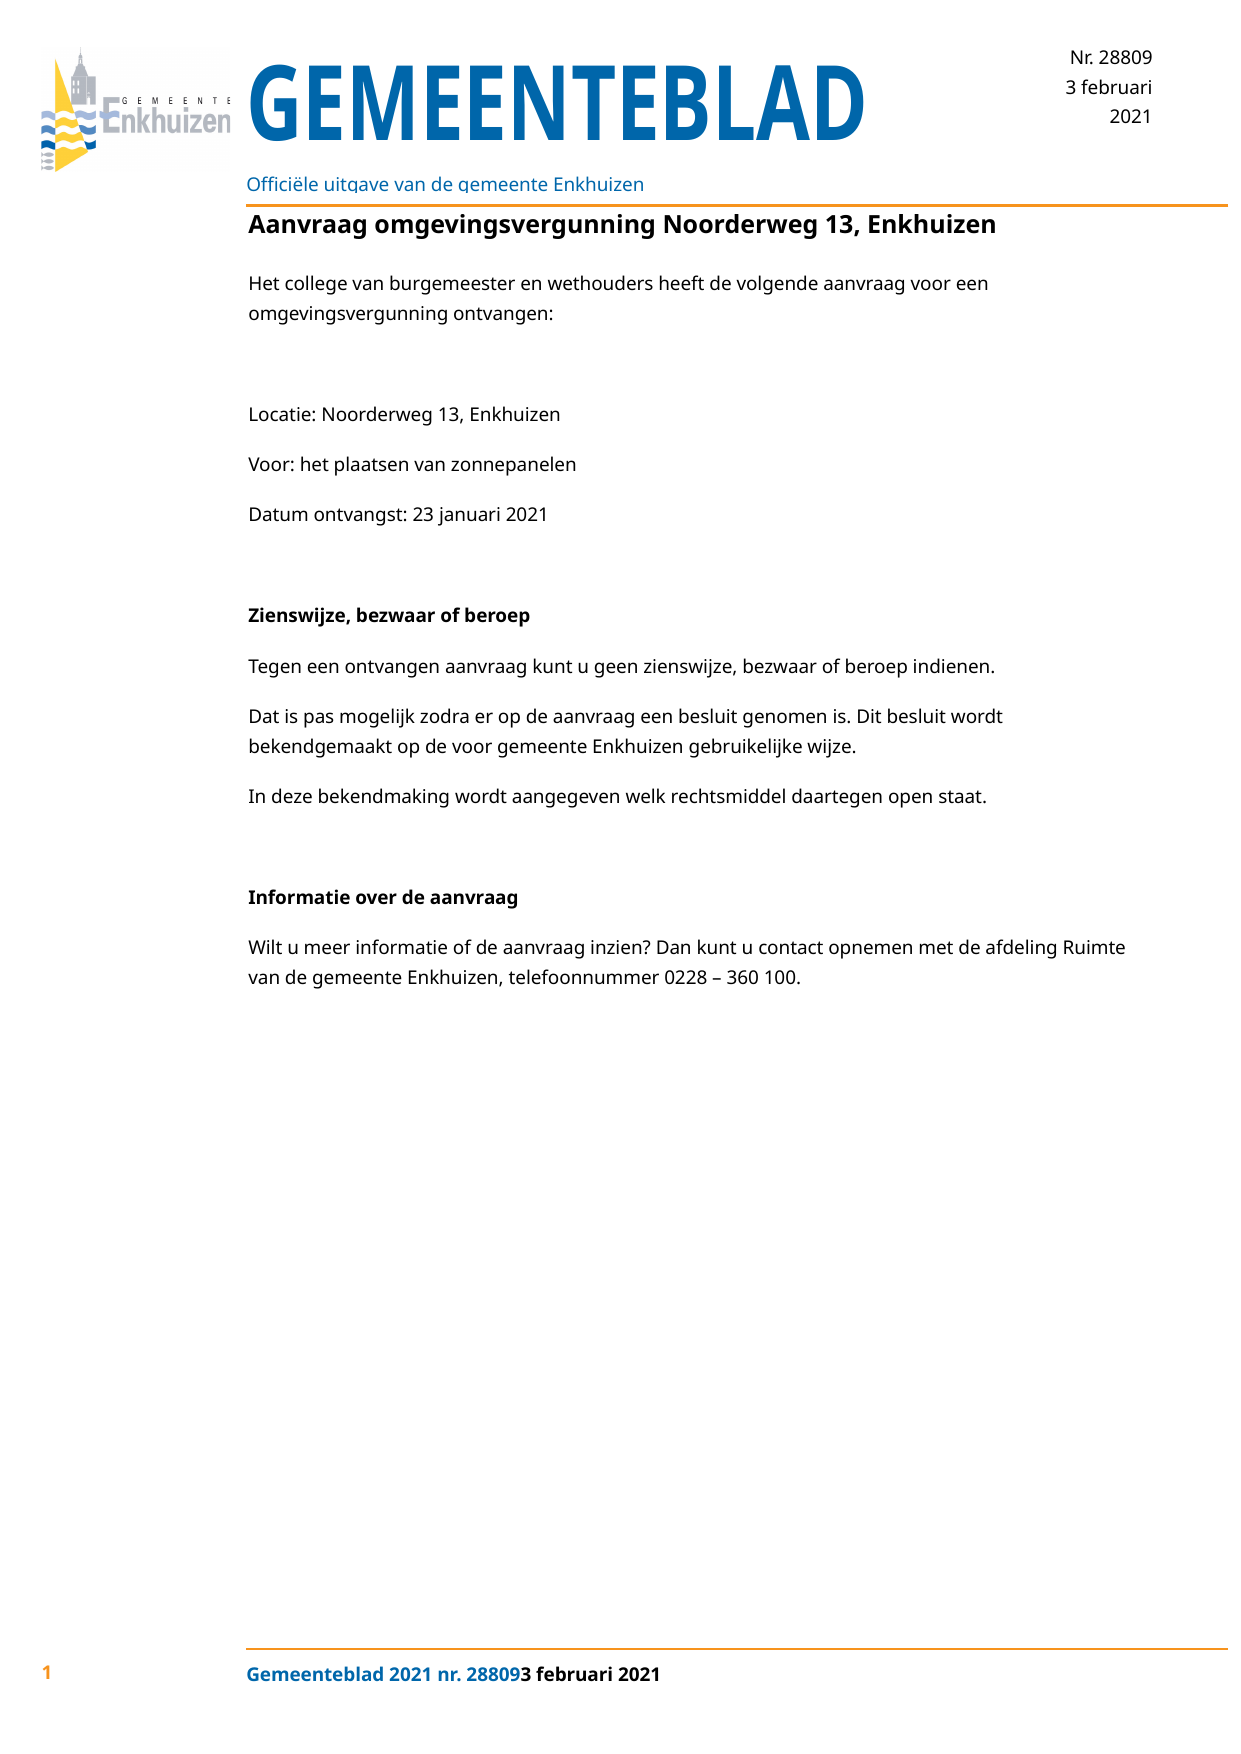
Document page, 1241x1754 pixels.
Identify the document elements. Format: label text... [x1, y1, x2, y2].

text In deze bekendmaking wordt aangegeven welk rechtsmiddel daartegen open staat. [248, 783, 1152, 809]
text Datum ontvangst: 23 januari 2021 [248, 502, 1152, 527]
text Aanvraag omgevingsvergunning Noorderweg 13, Enkhuizen [248, 207, 1152, 241]
text Voor: het plaatsen van zonnepanelen [248, 451, 1152, 477]
text Wilt u meer informatie of de aanvraag inzien? Dan kunt u contact opnemen met de afdeling Ruimte van de gemeente Enkhuizen, telefoonnummer 0228 – 360 100. [248, 934, 1152, 990]
text Het college van burgemeester en wethouders heeft de volgende aanvraag voor een omgevingsvergunning ontvangen: [248, 270, 1152, 326]
text Zienswijze, bezwaar of beroep [248, 602, 1152, 628]
picture [41, 47, 231, 172]
text Tegen een ontvangen aanvraag kunt u geen zienswijze, bezwaar of beroep indienen. [248, 653, 1152, 678]
text Informatie over de aanvraag [248, 884, 1152, 910]
text Dat is pas mogelijk zodra er op de aanvraag een besluit genomen is. Dit besluit wordt bekendgemaakt op de voor gemeente Enkhuizen gebruikelijke wijze. [248, 703, 1152, 758]
text Locatie: Noorderweg 13, Enkhuizen [248, 401, 1152, 426]
